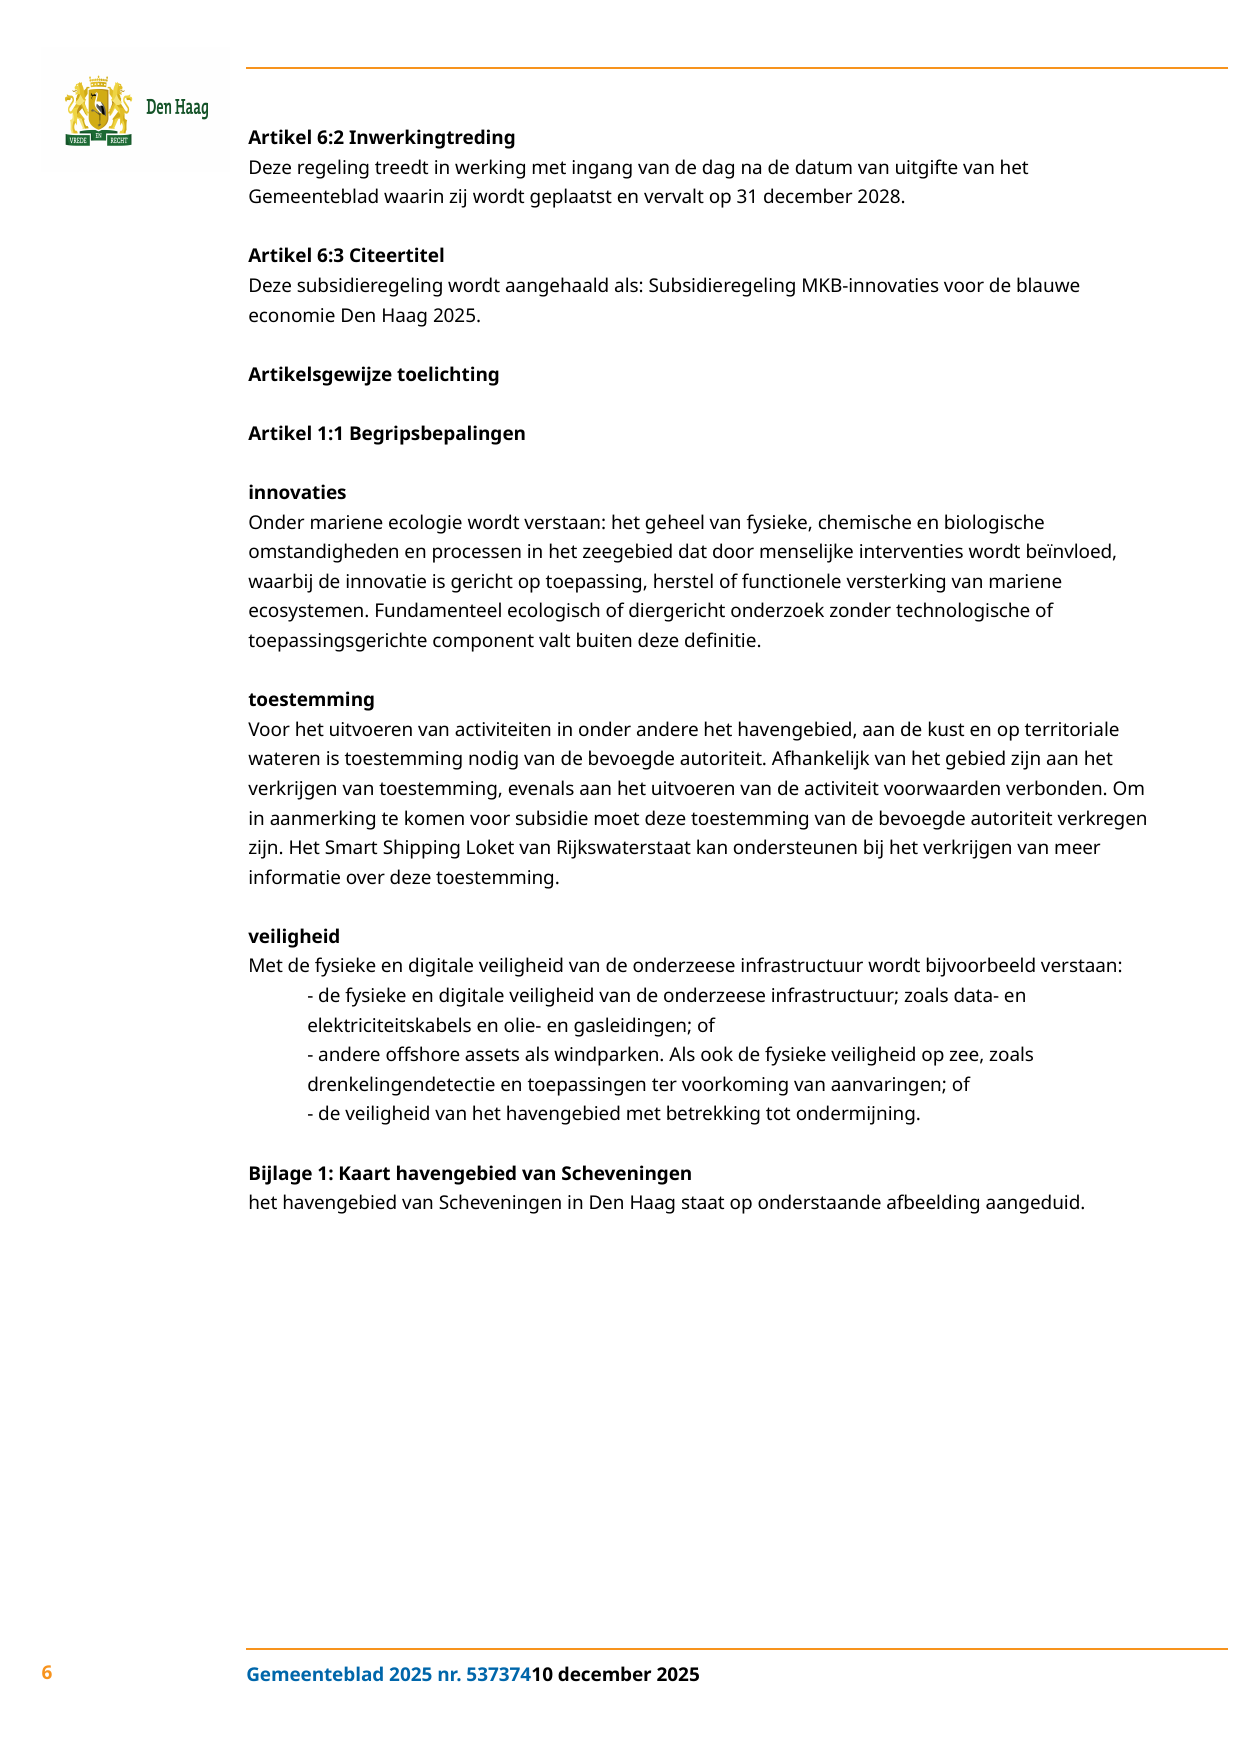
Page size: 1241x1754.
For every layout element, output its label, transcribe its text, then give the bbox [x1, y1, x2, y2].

text Artikelsgewijze toelichting [248, 361, 1152, 387]
text veiligheid [248, 923, 1152, 949]
list - de veiligheid van het havengebied met betrekking tot ondermijning. [248, 1101, 1152, 1126]
list - de fysieke en digitale veiligheid van de onderzeese infrastructuur; zoals data- en elektriciteitskabels en olie- en gasleidingen; of [248, 982, 1152, 1038]
text Bijlage 1: Kaart havengebied van Scheveningen [248, 1160, 1152, 1186]
text toestemming [248, 686, 1152, 712]
text Deze regeling treedt in werking met ingang van de dag na de datum van uitgifte van het Gemeenteblad waarin zij wordt geplaatst en vervalt op 31 december 2028. [248, 154, 1152, 209]
text Onder mariene ecologie wordt verstaan: het geheel van fysieke, chemische en biologische omstandigheden en processen in het zeegebied dat door menselijke interventies wordt beïnvloed, waarbij de innovatie is gericht op toepassing, herstel of functionele versterking van mariene ecosystemen. Fundamenteel ecologisch of diergericht onderzoek zonder technologische of toepassingsgerichte component valt buiten deze definitie. [248, 509, 1152, 653]
text het havengebied van Scheveningen in Den Haag staat op onderstaande afbeelding aangeduid. [248, 1189, 1152, 1215]
text Met de fysieke en digitale veiligheid van de onderzeese infrastructuur wordt bijvoorbeeld verstaan: [248, 953, 1152, 978]
text Artikel 6:3 Citeertitel [248, 243, 1152, 268]
text Artikel 6:2 Inwerkingtreding [248, 124, 1152, 150]
text innovaties [248, 479, 1152, 505]
text Deze subsidieregeling wordt aangehaald als: Subsidieregeling MKB-innovaties voor de blauwe economie Den Haag 2025. [248, 272, 1152, 328]
list - andere offshore assets als windparken. Als ook de fysieke veiligheid op zee, zoals drenkelingendetectie en toepassingen ter voorkoming van aanvaringen; of [248, 1041, 1152, 1097]
text Voor het uitvoeren van activiteiten in onder andere het havengebied, aan de kust en op territoriale wateren is toestemming nodig van de bevoegde autoriteit. Afhankelijk van het gebied zijn aan het verkrijgen van toestemming, evenals aan het uitvoeren van de activiteit voorwaarden verbonden. Om in aanmerking te komen voor subsidie moet deze toestemming van de bevoegde autoriteit verkregen zijn. Het Smart Shipping Loket van Rijkswaterstaat kan ondersteunen bij het verkrijgen van meer informatie over deze toestemming. [248, 716, 1152, 890]
picture [41, 47, 231, 172]
text Artikel 1:1 Begripsbepalingen [248, 420, 1152, 446]
